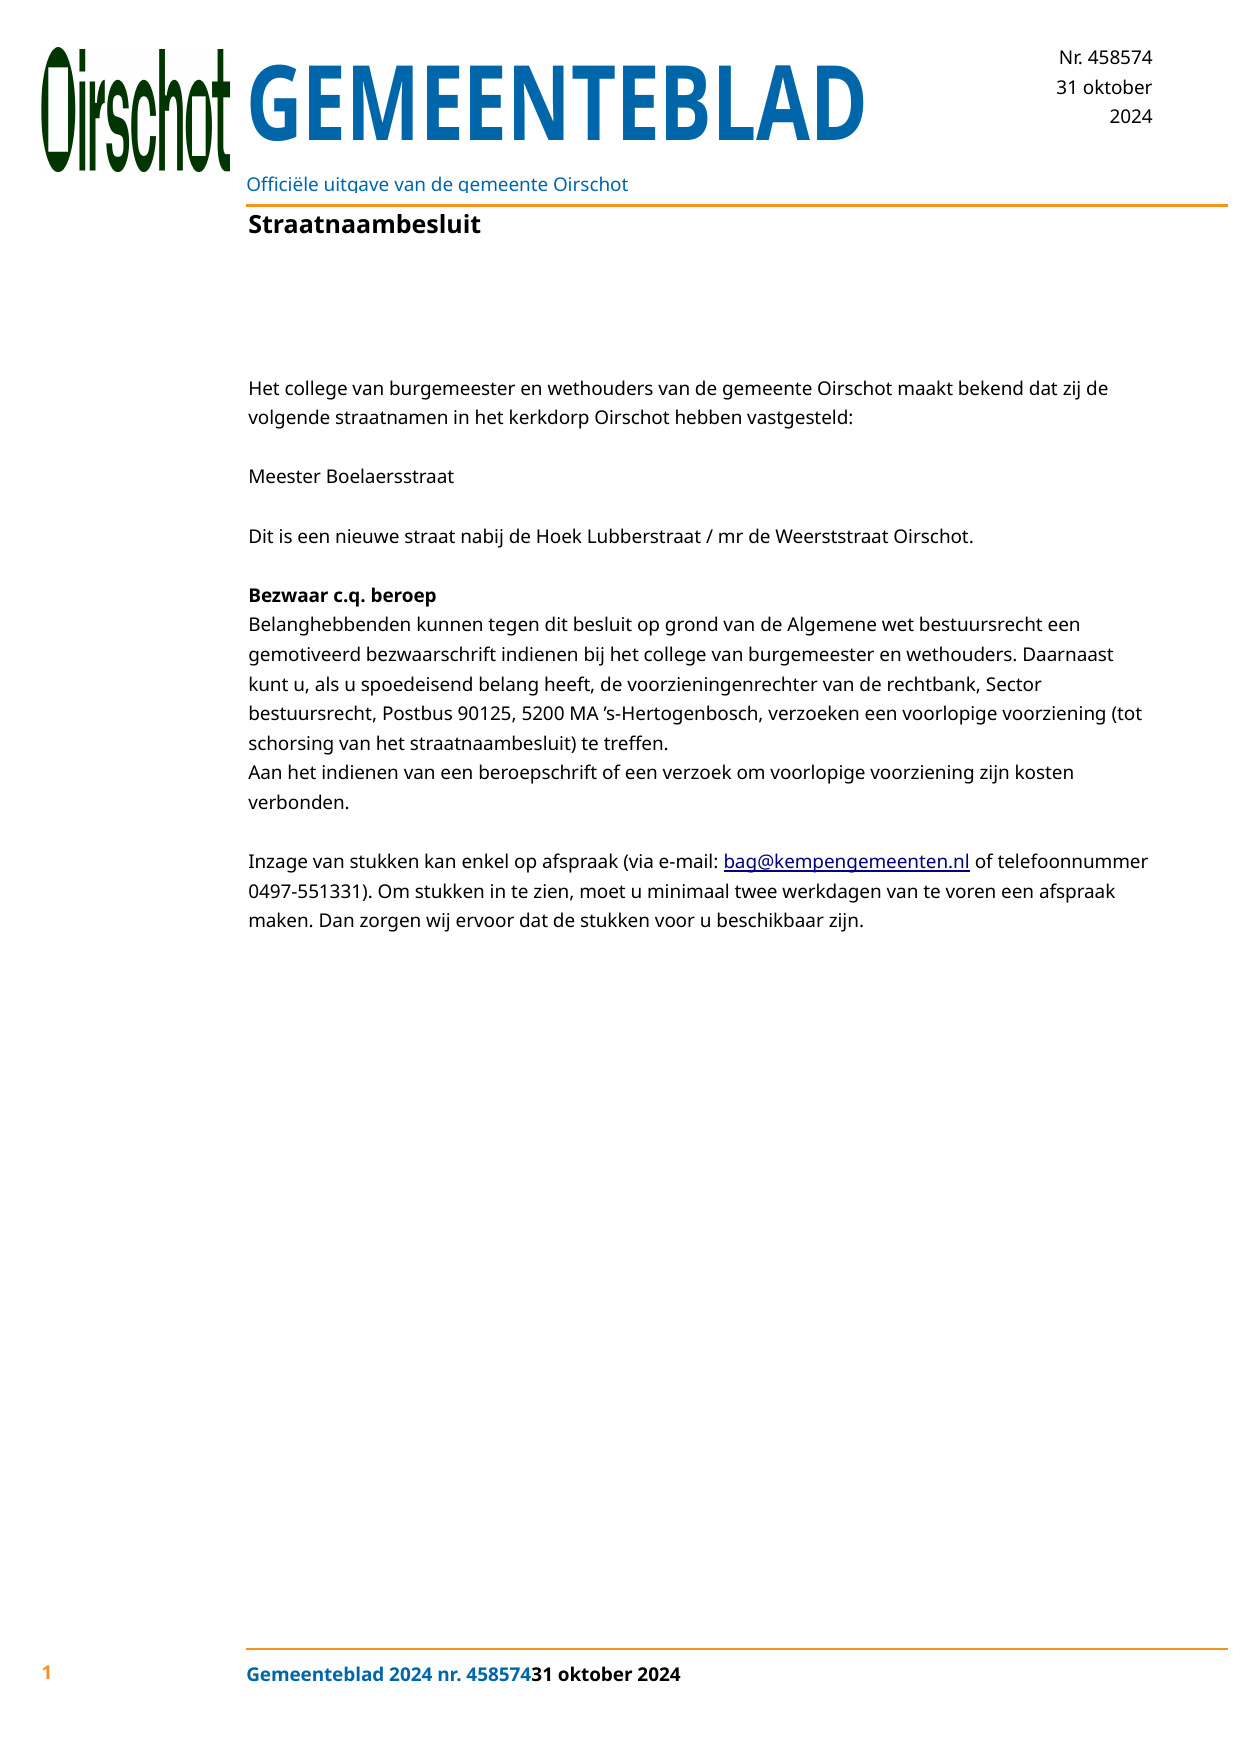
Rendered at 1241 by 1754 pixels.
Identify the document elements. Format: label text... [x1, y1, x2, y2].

text Aan het indienen van een beroepschrift of een verzoek om voorlopige voorziening zijn kosten verbonden. [248, 759, 1152, 815]
text Bezwaar c.q. beroep [248, 582, 1152, 608]
text Het college van burgemeester en wethouders van de gemeente Oirschot maakt bekend dat zij de volgende straatnamen in het kerkdorp Oirschot hebben vastgesteld: [248, 375, 1152, 430]
text Inzage van stukken kan enkel op afspraak (via e-mail: bag@kempengemeenten.nl of telefoonnummer 0497-551331). Om stukken in te zien, moet u minimaal twee werkdagen van te voren een afspraak maken. Dan zorgen wij ervoor dat de stukken voor u beschikbaar zijn. [248, 848, 1152, 933]
picture [41, 47, 231, 172]
text Belanghebbenden kunnen tegen dit besluit op grond van de Algemene wet bestuursrecht een gemotiveerd bezwaarschrift indienen bij het college van burgemeester en wethouders. Daarnaast kunt u, als u spoedeisend belang heeft, de voorzieningenrechter van de rechtbank, Sector bestuursrecht, Postbus 90125, 5200 MA ’s-Hertogenbosch, verzoeken een voorlopige voorziening (tot schorsing van het straatnaambesluit) te treffen. [248, 612, 1152, 756]
text Meester Boelaersstraat [248, 464, 1152, 489]
text Straatnaambesluit [248, 207, 1152, 241]
text Dit is een nieuwe straat nabij de Hoek Lubberstraat / mr de Weerststraat Oirschot. [248, 523, 1152, 548]
